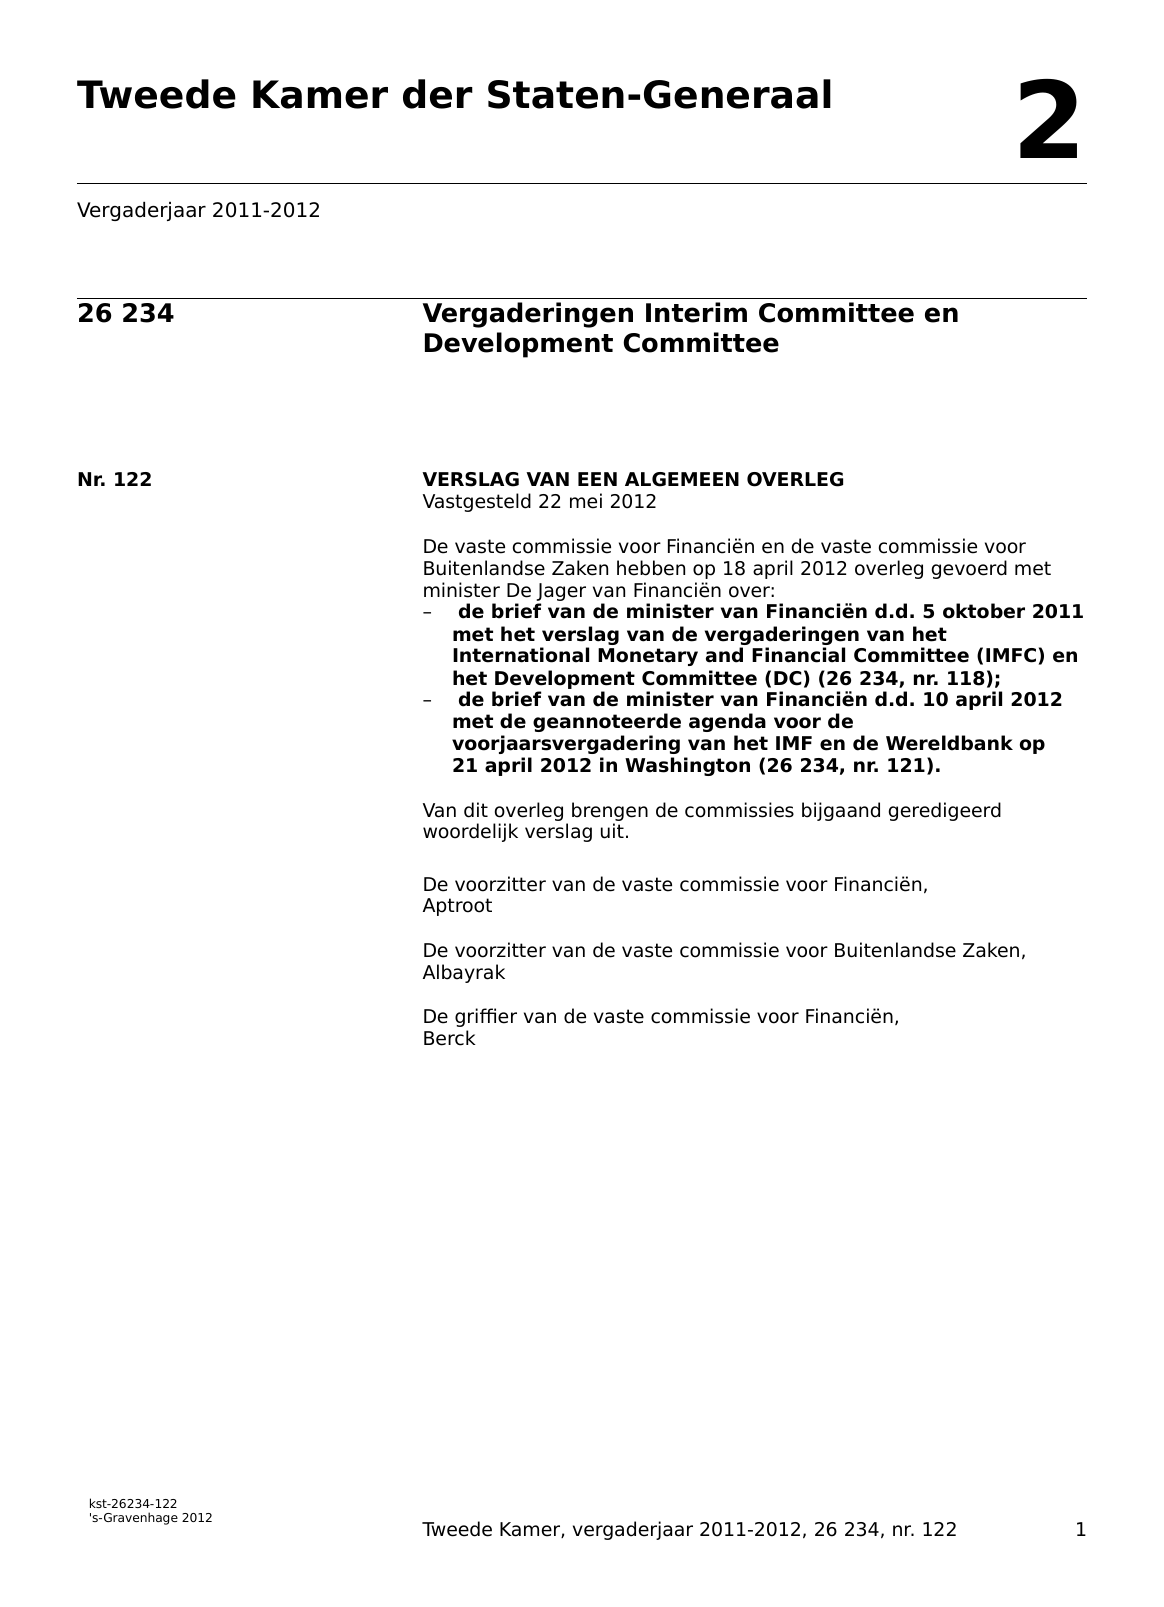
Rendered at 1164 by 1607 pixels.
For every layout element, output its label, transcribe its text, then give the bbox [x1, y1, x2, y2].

text kst-26234-122 [88, 1497, 323, 1511]
text 's-Gravenhage 2012 [88, 1511, 323, 1525]
subtitle Nr. 122 VERSLAG VAN EEN ALGEMEEN OVERLEG [77, 469, 1087, 491]
subtitle 26 234 Vergaderingen Interim Committee en Development Committee [77, 299, 1087, 358]
text De griffier van de vaste commissie voor Financiën, Berck [422, 1006, 1087, 1050]
text – de brief van de minister van Financiën d.d. 10 april 2012 met de geannoteerde agenda voor de voorjaarsvergadering van het IMF en de Wereldbank op 21 april 2012 in Washington (26 234, nr. 121). [422, 689, 1087, 777]
text De voorzitter van de vaste commissie voor Financiën, Aptroot [422, 873, 1087, 917]
text De voorzitter van de vaste commissie voor Buitenlandse Zaken, Albayrak [422, 939, 1087, 983]
text Van dit overleg brengen de commissies bijgaand geredigeerd woordelijk verslag uit. [422, 799, 1087, 843]
text De vaste commissie voor Financiën en de vaste commissie voor Buitenlandse Zaken hebben op 18 april 2012 overleg gevoerd met minister De Jager van Financiën over: [422, 536, 1087, 601]
text – de brief van de minister van Financiën d.d. 5 oktober 2011 met het verslag van de vergaderingen van het International Monetary and Financial Committee (IMFC) en het Development Committee (DC) (26 234, nr. 118); [422, 601, 1087, 689]
table_header 2 [886, 59, 1087, 183]
table_cell Vergaderjaar 2011-2012 [77, 184, 1087, 298]
table_header Tweede Kamer der Staten-Generaal [77, 59, 886, 183]
text Vastgesteld 22 mei 2012 [422, 491, 1087, 513]
